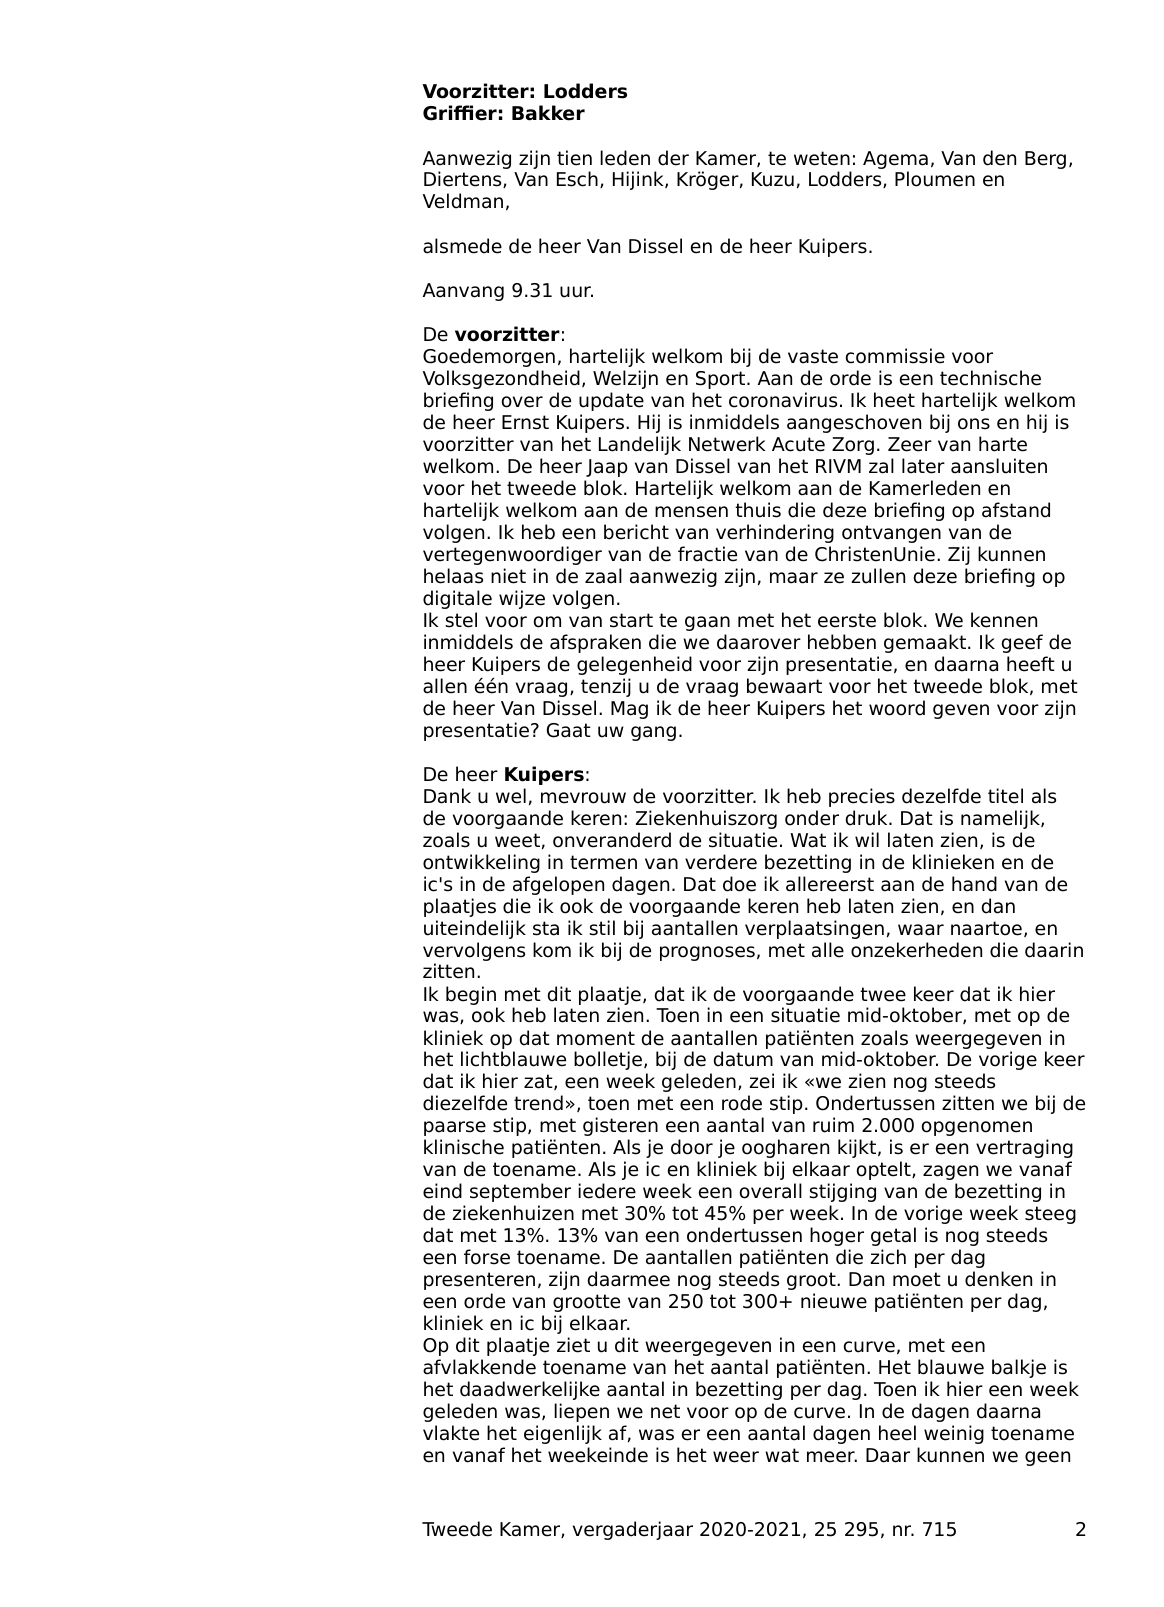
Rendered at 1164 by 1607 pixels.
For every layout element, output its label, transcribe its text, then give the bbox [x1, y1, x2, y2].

text Voorzitter: Lodders [422, 81, 1087, 103]
text Op dit plaatje ziet u dit weergegeven in een curve, met een afvlakkende toename van het aantal patiënten. Het blauwe balkje is het daadwerkelijke aantal in bezetting per dag. Toen ik hier een week geleden was, liepen we net voor op de curve. In de dagen daarna vlakte het eigenlijk af, was er een aantal dagen heel weinig toename en vanaf het weekeinde is het weer wat meer. Daar kunnen we geen [422, 1335, 1087, 1467]
text De heer Kuipers: [422, 764, 1087, 786]
text Aanwezig zijn tien leden der Kamer, te weten: Agema, Van den Berg, Diertens, Van Esch, Hijink, Kröger, Kuzu, Lodders, Ploumen en Veldman, [422, 147, 1087, 213]
text Griffier: Bakker [422, 103, 1087, 125]
text Dank u wel, mevrouw de voorzitter. Ik heb precies dezelfde titel als de voorgaande keren: Ziekenhuiszorg onder druk. Dat is namelijk, zoals u weet, onveranderd de situatie. Wat ik wil laten zien, is de ontwikkeling in termen van verdere bezetting in de klinieken en de ic's in de afgelopen dagen. Dat doe ik allereerst aan de hand van de plaatjes die ik ook de voorgaande keren heb laten zien, en dan uiteindelijk sta ik stil bij aantallen verplaatsingen, waar naartoe, en vervolgens kom ik bij de prognoses, met alle onzekerheden die daarin zitten. [422, 786, 1087, 983]
text alsmede de heer Van Dissel en de heer Kuipers. [422, 236, 1087, 257]
text De voorzitter: [422, 324, 1087, 346]
text Ik begin met dit plaatje, dat ik de voorgaande twee keer dat ik hier was, ook heb laten zien. Toen in een situatie mid-oktober, met op de kliniek op dat moment de aantallen patiënten zoals weergegeven in het lichtblauwe bolletje, bij de datum van mid-oktober. De vorige keer dat ik hier zat, een week geleden, zei ik «we zien nog steeds diezelfde trend», toen met een rode stip. Ondertussen zitten we bij de paarse stip, met gisteren een aantal van ruim 2.000 opgenomen klinische patiënten. Als je door je oogharen kijkt, is er een vertraging van de toename. Als je ic en kliniek bij elkaar optelt, zagen we vanaf eind september iedere week een overall stijging van de bezetting in de ziekenhuizen met 30% tot 45% per week. In de vorige week steeg dat met 13%. 13% van een ondertussen hoger getal is nog steeds een forse toename. De aantallen patiënten die zich per dag presenteren, zijn daarmee nog steeds groot. Dan moet u denken in een orde van grootte van 250 tot 300+ nieuwe patiënten per dag, kliniek en ic bij elkaar. [422, 983, 1087, 1335]
text Ik stel voor om van start te gaan met het eerste blok. We kennen inmiddels de afspraken die we daarover hebben gemaakt. Ik geef de heer Kuipers de gelegenheid voor zijn presentatie, en daarna heeft u allen één vraag, tenzij u de vraag bewaart voor het tweede blok, met de heer Van Dissel. Mag ik de heer Kuipers het woord geven voor zijn presentatie? Gaat uw gang. [422, 609, 1087, 741]
text Goedemorgen, hartelijk welkom bij de vaste commissie voor Volksgezondheid, Welzijn en Sport. Aan de orde is een technische briefing over de update van het coronavirus. Ik heet hartelijk welkom de heer Ernst Kuipers. Hij is inmiddels aangeschoven bij ons en hij is voorzitter van het Landelijk Netwerk Acute Zorg. Zeer van harte welkom. De heer Jaap van Dissel van het RIVM zal later aansluiten voor het tweede blok. Hartelijk welkom aan de Kamerleden en hartelijk welkom aan de mensen thuis die deze briefing op afstand volgen. Ik heb een bericht van verhindering ontvangen van de vertegenwoordiger van de fractie van de ChristenUnie. Zij kunnen helaas niet in de zaal aanwezig zijn, maar ze zullen deze briefing op digitale wijze volgen. [422, 346, 1087, 609]
text Aanvang 9.31 uur. [422, 280, 1087, 302]
